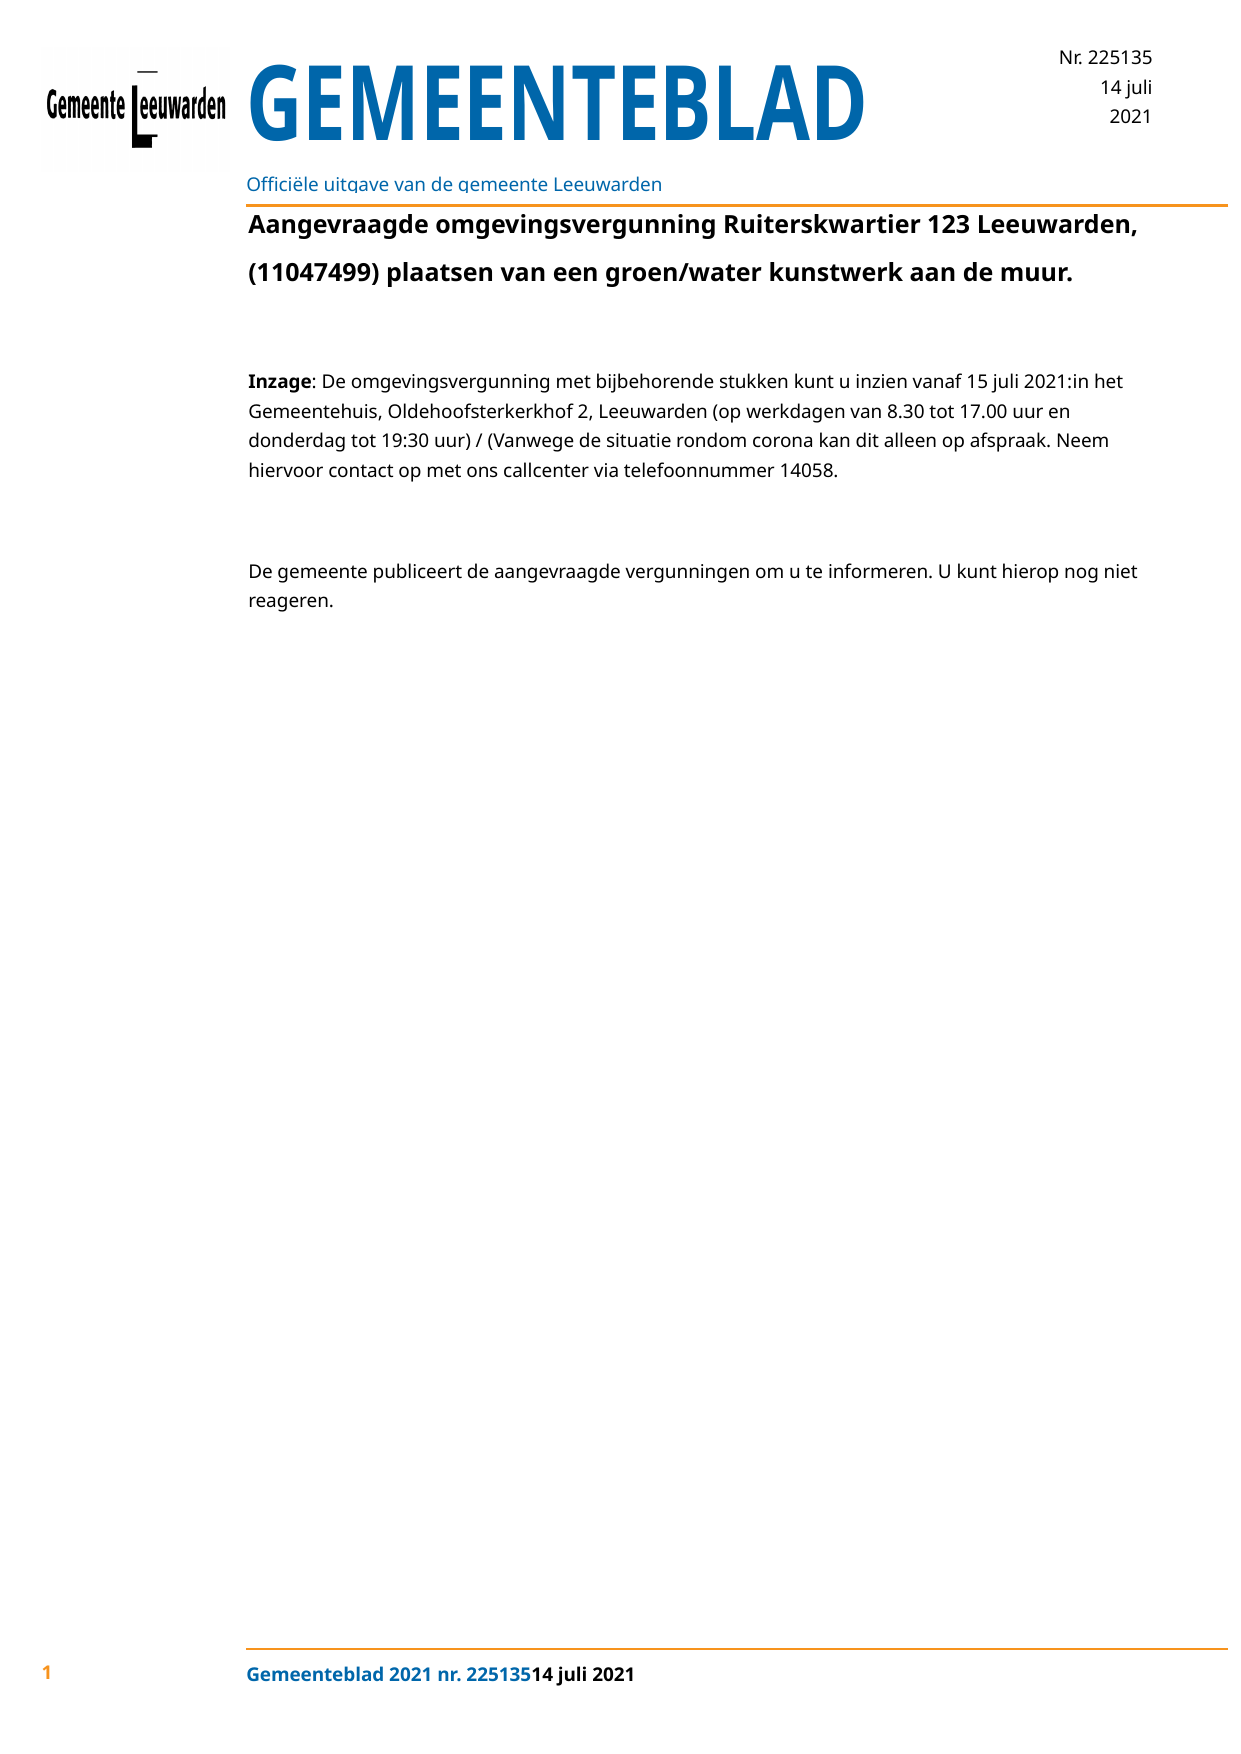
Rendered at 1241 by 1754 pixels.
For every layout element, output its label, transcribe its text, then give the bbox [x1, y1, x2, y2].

text De gemeente publiceert de aangevraagde vergunningen om u te informeren. U kunt hierop nog niet reageren. [248, 558, 1152, 613]
text Inzage: De omgevingsvergunning met bijbehorende stukken kunt u inzien vanaf 15 juli 2021:in het Gemeentehuis, Oldehoofsterkerkhof 2, Leeuwarden (op werkdagen van 8.30 tot 17.00 uur en donderdag tot 19:30 uur) / (Vanwege de situatie rondom corona kan dit alleen op afspraak. Neem hiervoor contact op met ons callcenter via telefoonnummer 14058. [248, 368, 1152, 483]
picture [41, 47, 231, 172]
text Aangevraagde omgevingsvergunning Ruiterskwartier 123 Leeuwarden, (11047499) plaatsen van een groen/water kunstwerk aan de muur. [248, 207, 1152, 288]
